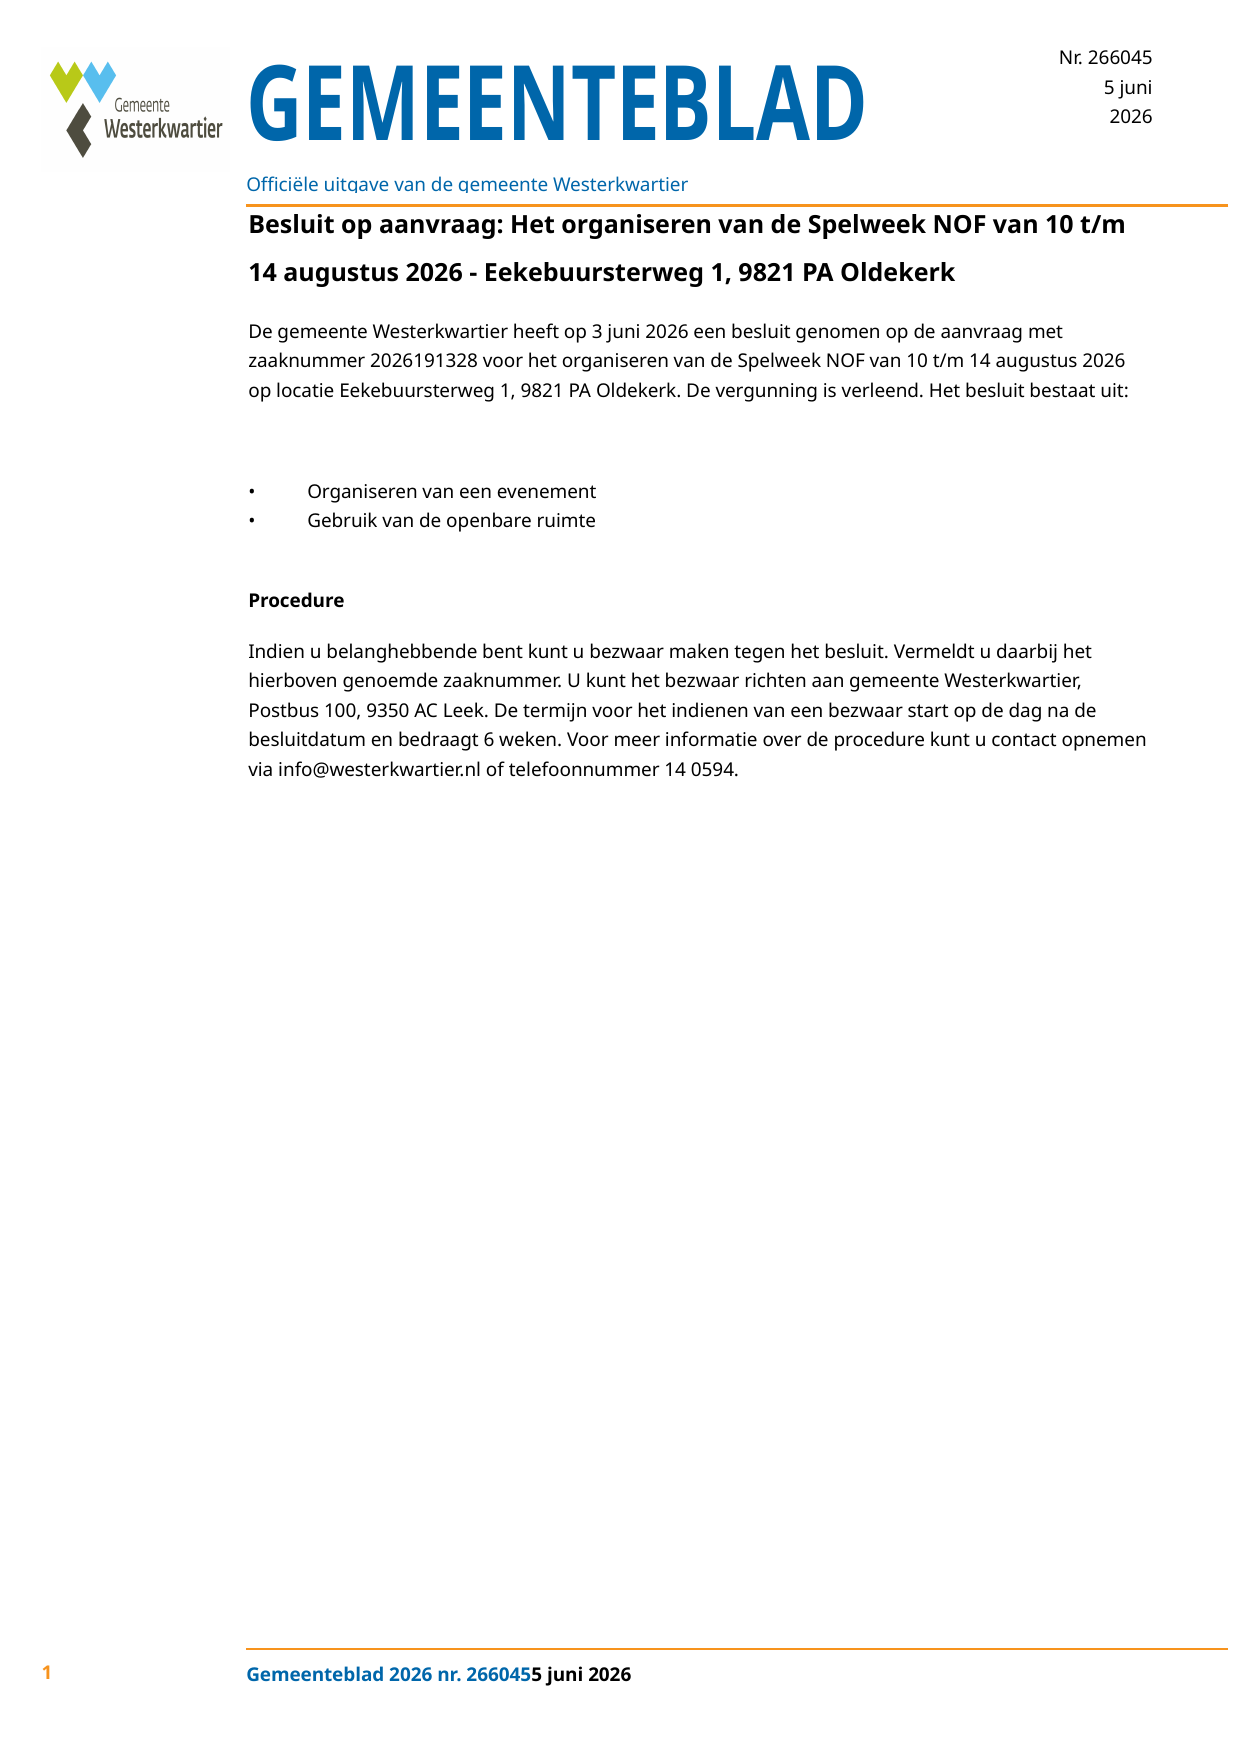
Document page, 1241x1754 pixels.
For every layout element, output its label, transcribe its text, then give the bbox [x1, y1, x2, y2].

list Organiseren van een evenement [248, 478, 1152, 504]
text Besluit op aanvraag: Het organiseren van de Spelweek NOF van 10 t/m 14 augustus 2026 - Eekebuursterweg 1, 9821 PA Oldekerk [248, 207, 1152, 288]
text Indien u belanghebbende bent kunt u bezwaar maken tegen het besluit. Vermeldt u daarbij het hierboven genoemde zaaknummer. U kunt het bezwaar richten aan gemeente Westerkwartier, Postbus 100, 9350 AC Leek. De termijn voor het indienen van een bezwaar start op de dag na de besluitdatum en bedraagt 6 weken. Voor meer informatie over de procedure kunt u contact opnemen via info@westerkwartier.nl of telefoonnummer 14 0594. [248, 638, 1152, 782]
text De gemeente Westerkwartier heeft op 3 juni 2026 een besluit genomen op de aanvraag met zaaknummer 2026191328 voor het organiseren van de Spelweek NOF van 10 t/m 14 augustus 2026 op locatie Eekebuursterweg 1, 9821 PA Oldekerk. De vergunning is verleend. Het besluit bestaat uit: [248, 318, 1152, 403]
picture [41, 47, 231, 172]
list Gebruik van de openbare ruimte [248, 507, 1152, 533]
text Procedure [248, 587, 1152, 613]
